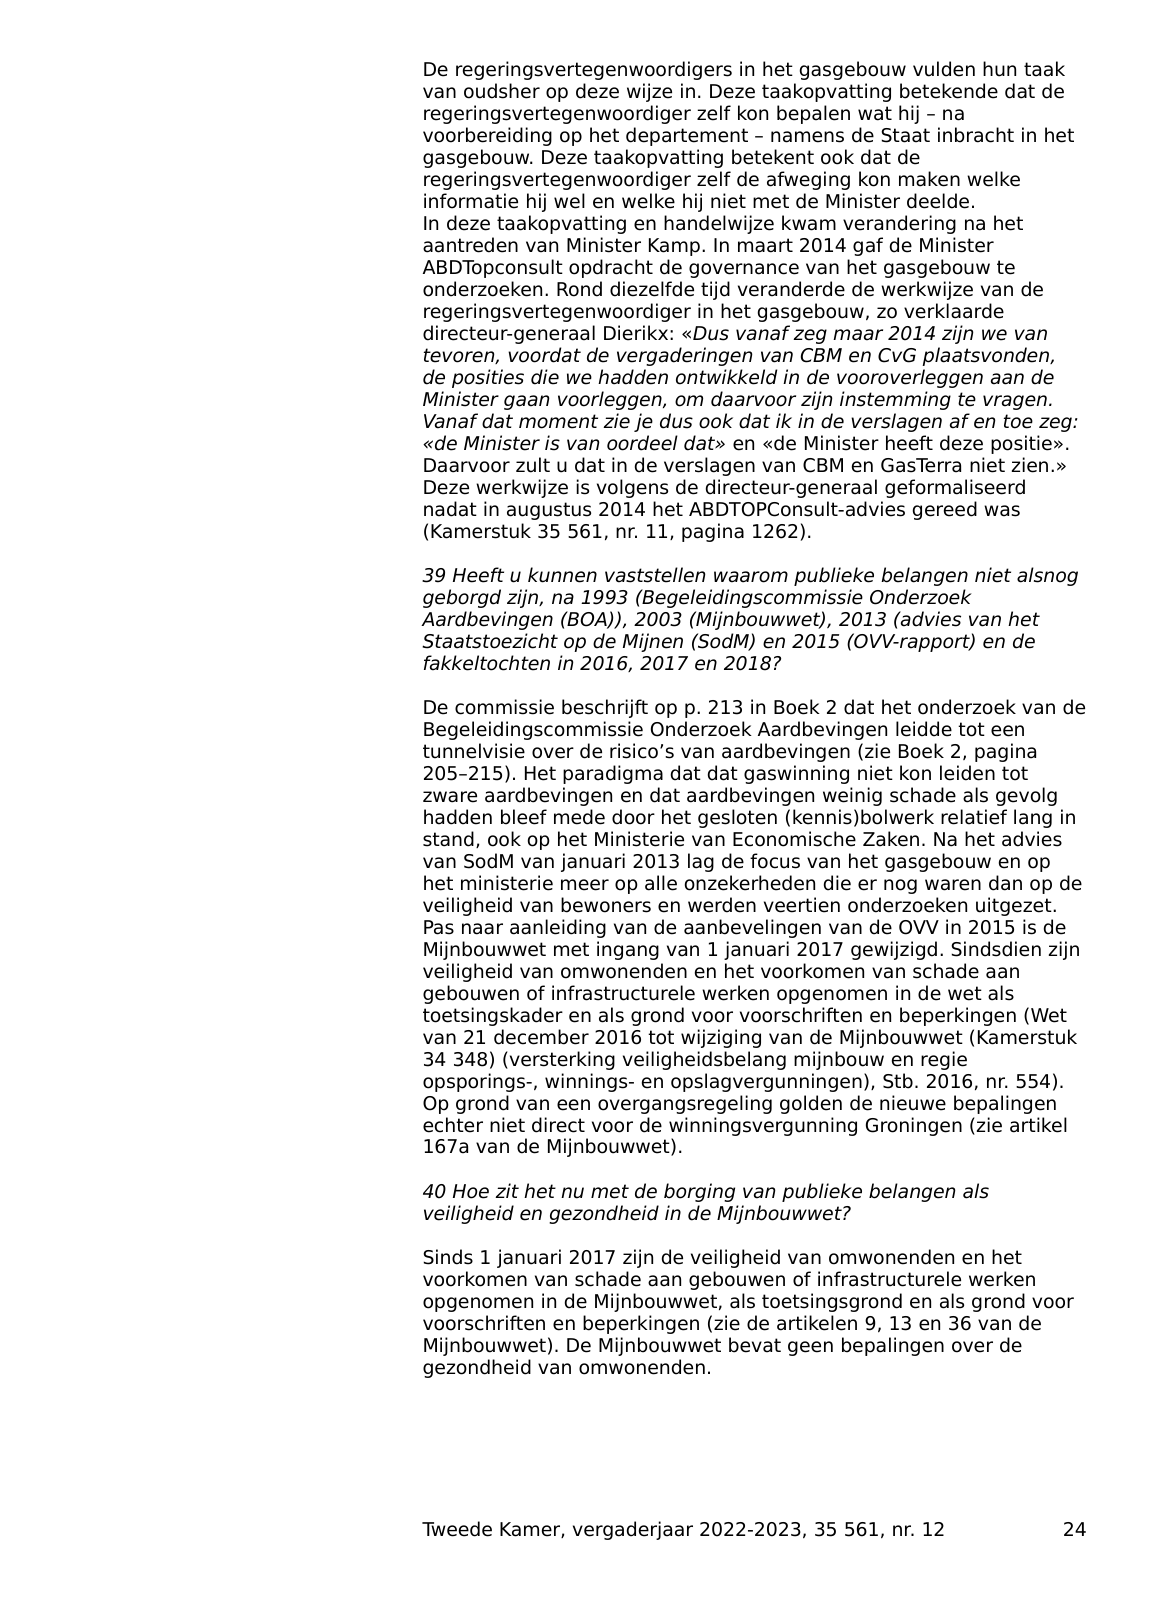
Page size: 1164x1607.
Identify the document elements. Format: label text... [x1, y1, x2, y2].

text De regeringsvertegenwoordigers in het gasgebouw vulden hun taak van oudsher op deze wijze in. Deze taakopvatting betekende dat de regeringsvertegenwoordiger zelf kon bepalen wat hij – na voorbereiding op het departement – namens de Staat inbracht in het gasgebouw. Deze taakopvatting betekent ook dat de regeringsvertegenwoordiger zelf de afweging kon maken welke informatie hij wel en welke hij niet met de Minister deelde. [422, 59, 1087, 213]
text In deze taakopvatting en handelwijze kwam verandering na het aantreden van Minister Kamp. In maart 2014 gaf de Minister ABDTopconsult opdracht de governance van het gasgebouw te onderzoeken. Rond diezelfde tijd veranderde de werkwijze van de regeringsvertegenwoordiger in het gasgebouw, zo verklaarde directeur-generaal Dierikx: «Dus vanaf zeg maar 2014 zijn we van tevoren, voordat de vergaderingen van CBM en CvG plaatsvonden, de posities die we hadden ontwikkeld in de vooroverleggen aan de Minister gaan voorleggen, om daarvoor zijn instemming te vragen. Vanaf dat moment zie je dus ook dat ik in de verslagen af en toe zeg: «de Minister is van oordeel dat» en «de Minister heeft deze positie». Daarvoor zult u dat in de verslagen van CBM en GasTerra niet zien.» Deze werkwijze is volgens de directeur-generaal geformaliseerd nadat in augustus 2014 het ABDTOPConsult-advies gereed was (Kamerstuk 35 561, nr. 11, pagina 1262). [422, 213, 1087, 543]
text Sinds 1 januari 2017 zijn de veiligheid van omwonenden en het voorkomen van schade aan gebouwen of infrastructurele werken opgenomen in de Mijnbouwwet, als toetsingsgrond en als grond voor voorschriften en beperkingen (zie de artikelen 9, 13 en 36 van de Mijnbouwwet). De Mijnbouwwet bevat geen bepalingen over de gezondheid van omwonenden. [422, 1247, 1087, 1379]
text De commissie beschrijft op p. 213 in Boek 2 dat het onderzoek van de Begeleidingscommissie Onderzoek Aardbevingen leidde tot een tunnelvisie over de risico’s van aardbevingen (zie Boek 2, pagina 205–215). Het paradigma dat dat gaswinning niet kon leiden tot zware aardbevingen en dat aardbevingen weinig schade als gevolg hadden bleef mede door het gesloten (kennis)bolwerk relatief lang in stand, ook op het Ministerie van Economische Zaken. Na het advies van SodM van januari 2013 lag de focus van het gasgebouw en op het ministerie meer op alle onzekerheden die er nog waren dan op de veiligheid van bewoners en werden veertien onderzoeken uitgezet. Pas naar aanleiding van de aanbevelingen van de OVV in 2015 is de Mijnbouwwet met ingang van 1 januari 2017 gewijzigd. Sindsdien zijn veiligheid van omwonenden en het voorkomen van schade aan gebouwen of infrastructurele werken opgenomen in de wet als toetsingskader en als grond voor voorschriften en beperkingen (Wet van 21 december 2016 tot wijziging van de Mijnbouwwet (Kamerstuk 34 348) (versterking veiligheidsbelang mijnbouw en regie opsporings-, winnings- en opslagvergunningen), Stb. 2016, nr. 554). Op grond van een overgangsregeling golden de nieuwe bepalingen echter niet direct voor de winningsvergunning Groningen (zie artikel 167a van de Mijnbouwwet). [422, 697, 1087, 1158]
subtitle 39 Heeft u kunnen vaststellen waarom publieke belangen niet alsnog geborgd zijn, na 1993 (Begeleidingscommissie Onderzoek Aardbevingen (BOA)), 2003 (Mijnbouwwet), 2013 (advies van het Staatstoezicht op de Mijnen (SodM) en 2015 (OVV-rapport) en de fakkeltochten in 2016, 2017 en 2018? [422, 565, 1087, 675]
subtitle 40 Hoe zit het nu met de borging van publieke belangen als veiligheid en gezondheid in de Mijnbouwwet? [422, 1181, 1087, 1224]
